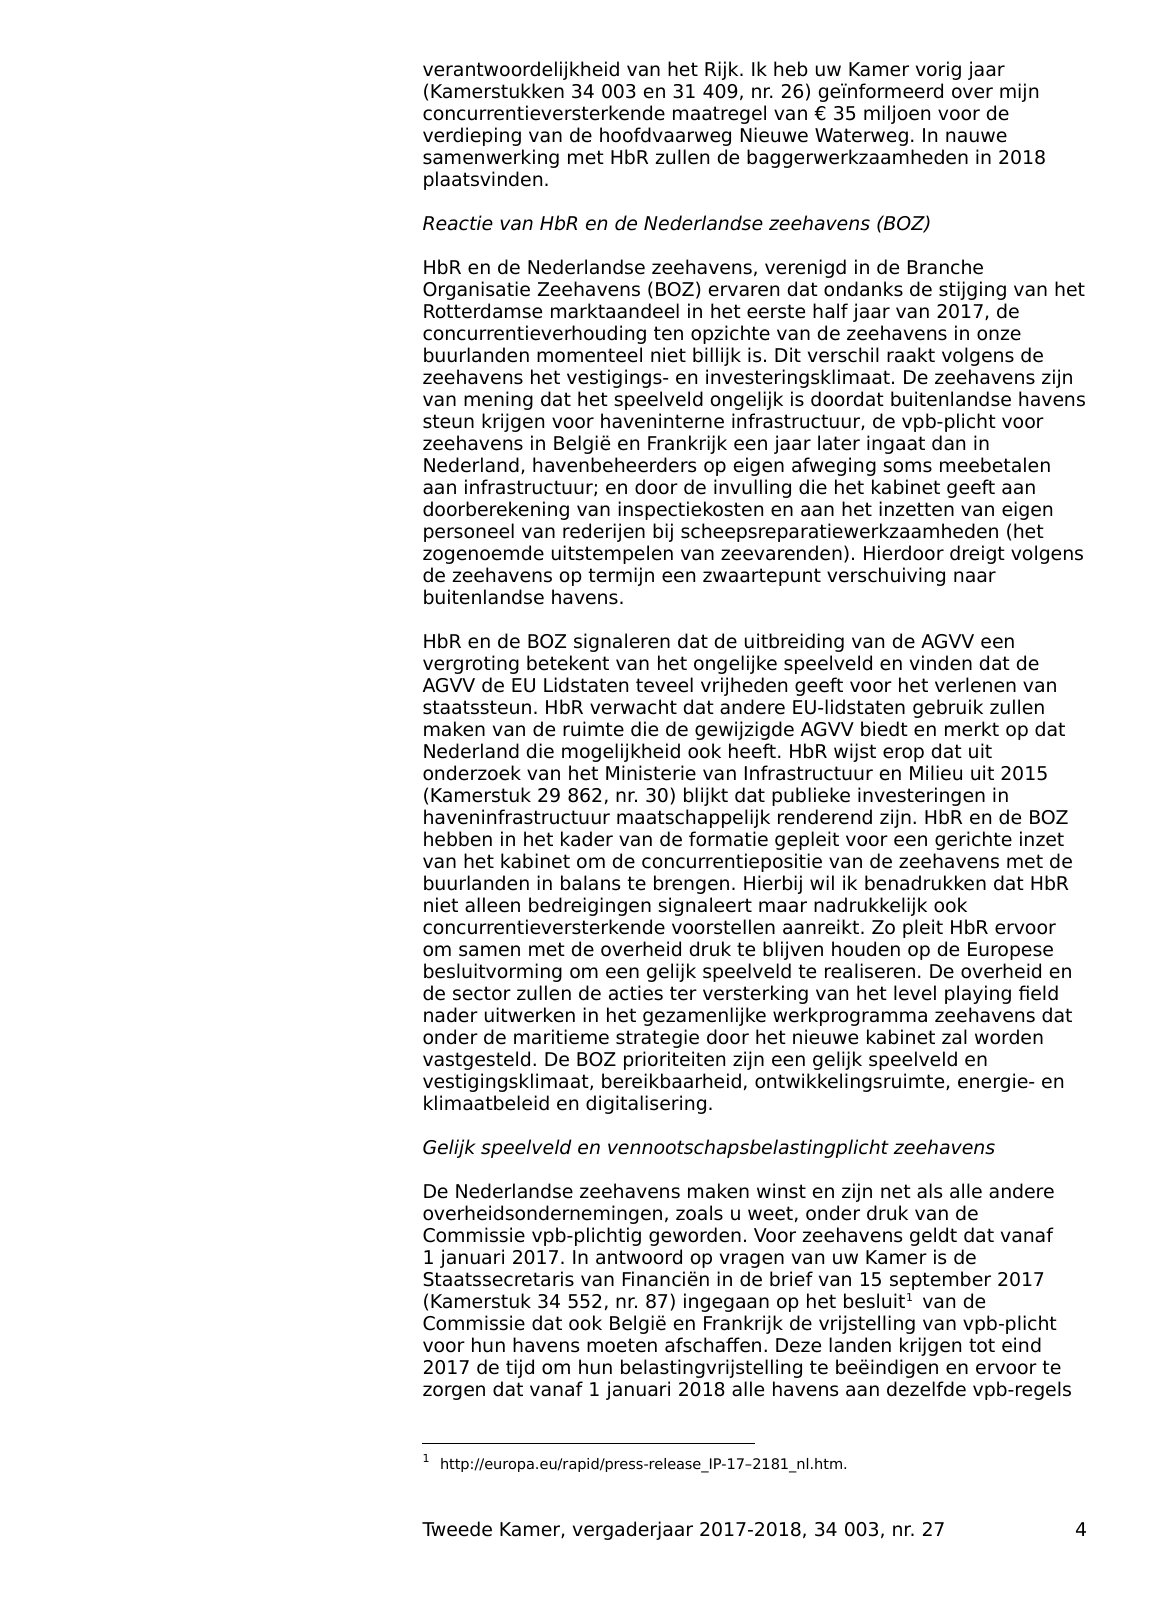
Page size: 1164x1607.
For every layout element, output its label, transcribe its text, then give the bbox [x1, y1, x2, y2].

text HbR en de Nederlandse zeehavens, verenigd in de Branche Organisatie Zeehavens (BOZ) ervaren dat ondanks de stijging van het Rotterdamse marktaandeel in het eerste half jaar van 2017, de concurrentieverhouding ten opzichte van de zeehavens in onze buurlanden momenteel niet billijk is. Dit verschil raakt volgens de zeehavens het vestigings- en investeringsklimaat. De zeehavens zijn van mening dat het speelveld ongelijk is doordat buitenlandse havens steun krijgen voor haveninterne infrastructuur, de vpb-plicht voor zeehavens in België en Frankrijk een jaar later ingaat dan in Nederland, havenbeheerders op eigen afweging soms meebetalen aan infrastructuur; en door de invulling die het kabinet geeft aan doorberekening van inspectiekosten en aan het inzetten van eigen personeel van rederijen bij scheepsreparatiewerkzaamheden (het zogenoemde uitstempelen van zeevarenden). Hierdoor dreigt volgens de zeehavens op termijn een zwaartepunt verschuiving naar buitenlandse havens. [422, 257, 1087, 609]
subtitle Reactie van HbR en de Nederlandse zeehavens (BOZ) [422, 213, 1087, 235]
text verantwoordelijkheid van het Rijk. Ik heb uw Kamer vorig jaar (Kamerstukken 34 003 en 31 409, nr. 26) geïnformeerd over mijn concurrentieversterkende maatregel van € 35 miljoen voor de verdieping van de hoofdvaarweg Nieuwe Waterweg. In nauwe samenwerking met HbR zullen de baggerwerkzaamheden in 2018 plaatsvinden. [422, 59, 1087, 191]
text HbR en de BOZ signaleren dat de uitbreiding van de AGVV een vergroting betekent van het ongelijke speelveld en vinden dat de AGVV de EU Lidstaten teveel vrijheden geeft voor het verlenen van staatssteun. HbR verwacht dat andere EU-lidstaten gebruik zullen maken van de ruimte die de gewijzigde AGVV biedt en merkt op dat Nederland die mogelijkheid ook heeft. HbR wijst erop dat uit onderzoek van het Ministerie van Infrastructuur en Milieu uit 2015 (Kamerstuk 29 862, nr. 30) blijkt dat publieke investeringen in haveninfrastructuur maatschappelijk renderend zijn. HbR en de BOZ hebben in het kader van de formatie gepleit voor een gerichte inzet van het kabinet om de concurrentiepositie van de zeehavens met de buurlanden in balans te brengen. Hierbij wil ik benadrukken dat HbR niet alleen bedreigingen signaleert maar nadrukkelijk ook concurrentieversterkende voorstellen aanreikt. Zo pleit HbR ervoor om samen met de overheid druk te blijven houden op de Europese besluitvorming om een gelijk speelveld te realiseren. De overheid en de sector zullen de acties ter versterking van het level playing field nader uitwerken in het gezamenlijke werkprogramma zeehavens dat onder de maritieme strategie door het nieuwe kabinet zal worden vastgesteld. De BOZ prioriteiten zijn een gelijk speelveld en vestigingsklimaat, bereikbaarheid, ontwikkelingsruimte, energie- en klimaatbeleid en digitalisering. [422, 631, 1087, 1115]
subtitle Gelijk speelveld en vennootschapsbelastingplicht zeehavens [422, 1137, 1087, 1159]
text De Nederlandse zeehavens maken winst en zijn net als alle andere overheidsondernemingen, zoals u weet, onder druk van de Commissie vpb-plichtig geworden. Voor zeehavens geldt dat vanaf 1 januari 2017. In antwoord op vragen van uw Kamer is de Staatssecretaris van Financiën in de brief van 15 september 2017 (Kamerstuk 34 552, nr. 87) ingegaan op het besluit van de Commissie dat ook België en Frankrijk de vrijstelling van vpb-plicht voor hun havens moeten afschaffen. Deze landen krijgen tot eind 2017 de tijd om hun belastingvrijstelling te beëindigen en ervoor te zorgen dat vanaf 1 januari 2018 alle havens aan dezelfde vpb-regels [422, 1181, 1087, 1401]
text http://europa.eu/rapid/press-release_IP-17–2181_nl.htm. [422, 1452, 1087, 1474]
